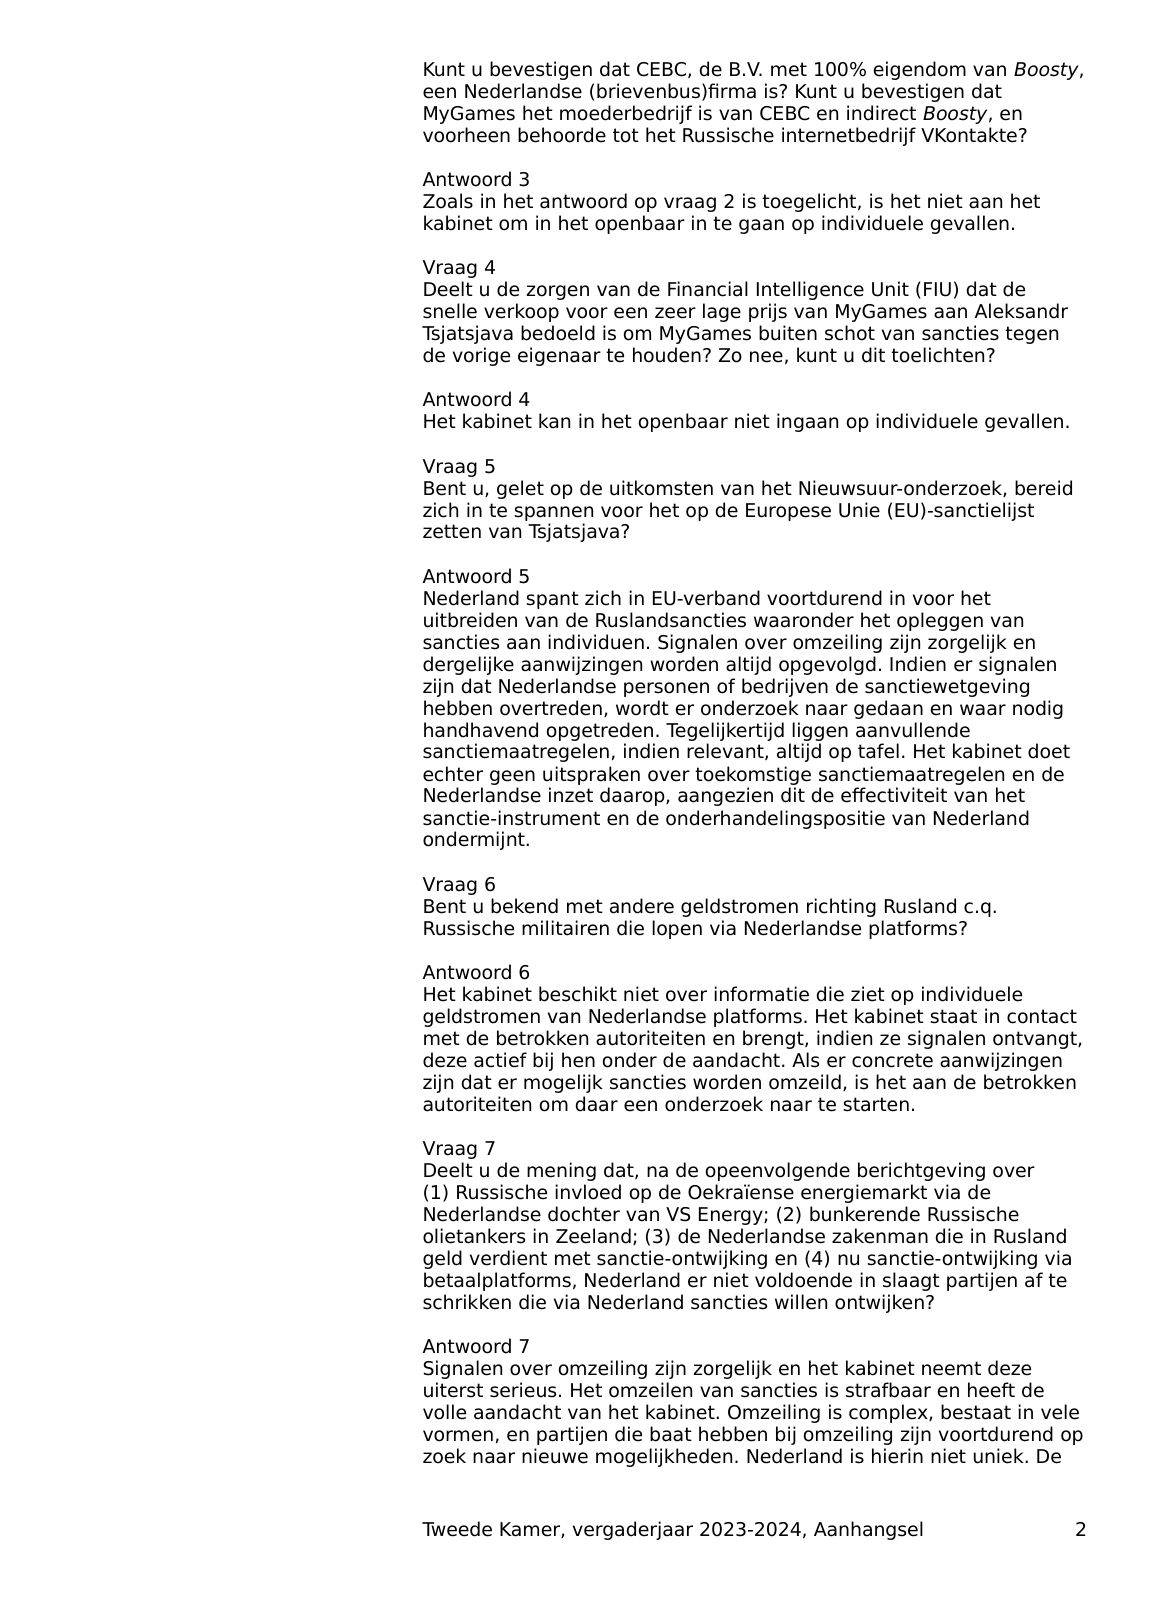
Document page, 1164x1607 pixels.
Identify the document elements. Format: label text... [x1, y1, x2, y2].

text Antwoord 7 [422, 1336, 1087, 1358]
text Het kabinet kan in het openbaar niet ingaan op individuele gevallen. [422, 411, 1087, 433]
text Antwoord 3 [422, 169, 1087, 191]
text Nederland spant zich in EU-verband voortdurend in voor het uitbreiden van de Ruslandsancties waaronder het opleggen van sancties aan individuen. Signalen over omzeiling zijn zorgelijk en dergelijke aanwijzingen worden altijd opgevolgd. Indien er signalen zijn dat Nederlandse personen of bedrijven de sanctiewetgeving hebben overtreden, wordt er onderzoek naar gedaan en waar nodig handhavend opgetreden. Tegelijkertijd liggen aanvullende sanctiemaatregelen, indien relevant, altijd op tafel. Het kabinet doet echter geen uitspraken over toekomstige sanctiemaatregelen en de Nederlandse inzet daarop, aangezien dit de effectiviteit van het sanctie-instrument en de onderhandelingspositie van Nederland ondermijnt. [422, 588, 1087, 851]
text Deelt u de mening dat, na de opeenvolgende berichtgeving over (1) Russische invloed op de Oekraïense energiemarkt via de Nederlandse dochter van VS Energy; (2) bunkerende Russische olietankers in Zeeland; (3) de Nederlandse zakenman die in Rusland geld verdient met sanctie-ontwijking en (4) nu sanctie-ontwijking via betaalplatforms, Nederland er niet voldoende in slaagt partijen af te schrikken die via Nederland sancties willen ontwijken? [422, 1160, 1087, 1313]
text Antwoord 4 [422, 389, 1087, 411]
text Bent u bekend met andere geldstromen richting Rusland c.q. Russische militairen die lopen via Nederlandse platforms? [422, 896, 1087, 939]
text Vraag 4 [422, 257, 1087, 279]
text Het kabinet beschikt niet over informatie die ziet op individuele geldstromen van Nederlandse platforms. Het kabinet staat in contact met de betrokken autoriteiten en brengt, indien ze signalen ontvangt, deze actief bij hen onder de aandacht. Als er concrete aanwijzingen zijn dat er mogelijk sancties worden omzeild, is het aan de betrokken autoriteiten om daar een onderzoek naar te starten. [422, 984, 1087, 1116]
text Deelt u de zorgen van de Financial Intelligence Unit (FIU) dat de snelle verkoop voor een zeer lage prijs van MyGames aan Aleksandr Tsjatsjava bedoeld is om MyGames buiten schot van sancties tegen de vorige eigenaar te houden? Zo nee, kunt u dit toelichten? [422, 279, 1087, 367]
text Kunt u bevestigen dat CEBC, de B.V. met 100% eigendom van Boosty, een Nederlandse (brievenbus)firma is? Kunt u bevestigen dat MyGames het moederbedrijf is van CEBC en indirect Boosty, en voorheen behoorde tot het Russische internetbedrijf VKontakte? [422, 59, 1087, 147]
text Vraag 5 [422, 456, 1087, 477]
text Vraag 6 [422, 873, 1087, 896]
text Bent u, gelet op de uitkomsten van het Nieuwsuur-onderzoek, bereid zich in te spannen voor het op de Europese Unie (EU)-sanctielijst zetten van Tsjatsjava? [422, 477, 1087, 543]
text Zoals in het antwoord op vraag 2 is toegelicht, is het niet aan het kabinet om in het openbaar in te gaan op individuele gevallen. [422, 191, 1087, 235]
text Antwoord 5 [422, 566, 1087, 588]
text Signalen over omzeiling zijn zorgelijk en het kabinet neemt deze uiterst serieus. Het omzeilen van sancties is strafbaar en heeft de volle aandacht van het kabinet. Omzeiling is complex, bestaat in vele vormen, en partijen die baat hebben bij omzeiling zijn voortdurend op zoek naar nieuwe mogelijkheden. Nederland is hierin niet uniek. De [422, 1358, 1087, 1468]
text Vraag 7 [422, 1138, 1087, 1160]
text Antwoord 6 [422, 962, 1087, 984]
